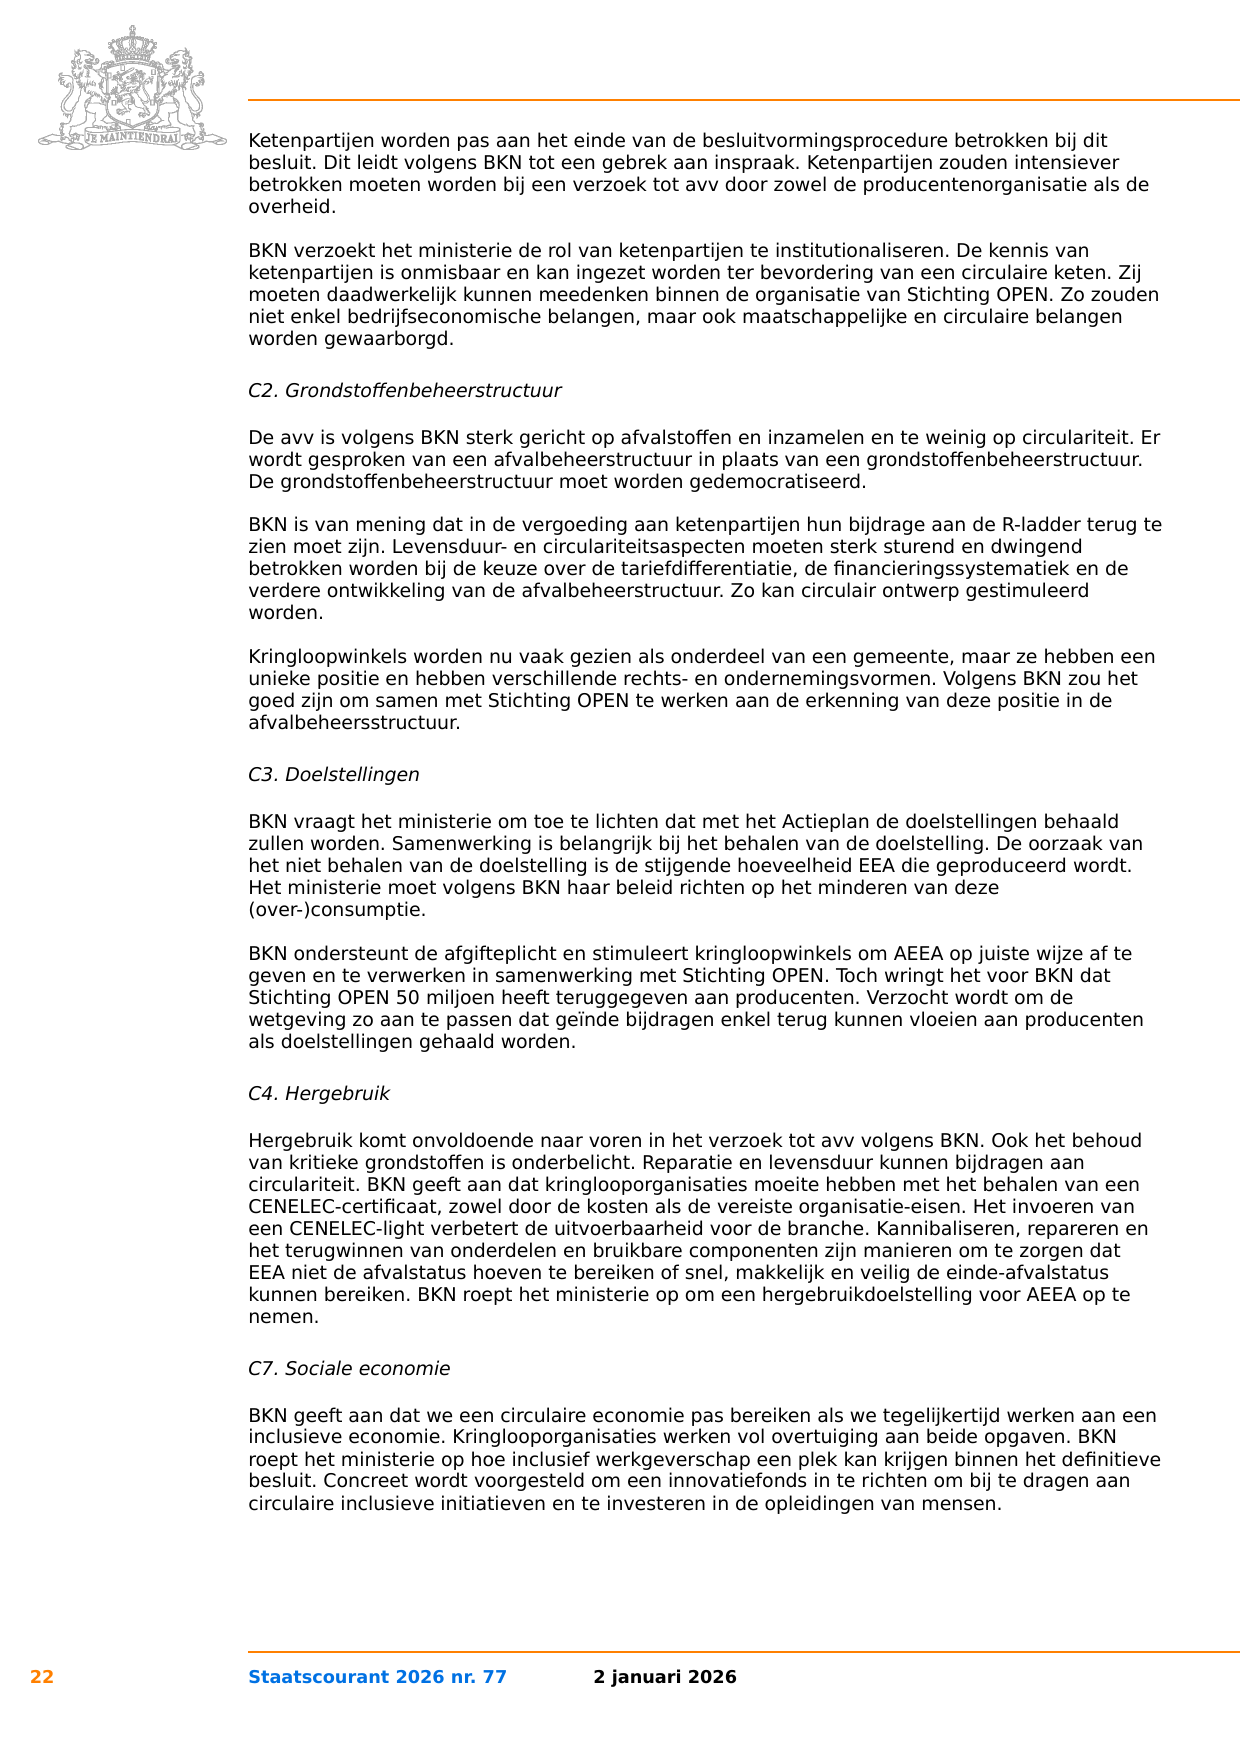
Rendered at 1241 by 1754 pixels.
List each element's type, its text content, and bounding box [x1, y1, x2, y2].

subtitle C4. Hergebruik [248, 1083, 1163, 1105]
text BKN verzoekt het ministerie de rol van ketenpartijen te institutionaliseren. De kennis van ketenpartijen is onmisbaar en kan ingezet worden ter bevordering van een circulaire keten. Zij moeten daadwerkelijk kunnen meedenken binnen de organisatie van Stichting OPEN. Zo zouden niet enkel bedrijfseconomische belangen, maar ook maatschappelijke en circulaire belangen worden gewaarborgd. [248, 240, 1163, 349]
text BKN vraagt het ministerie om toe te lichten dat met het Actieplan de doelstellingen behaald zullen worden. Samenwerking is belangrijk bij het behalen van de doelstelling. De oorzaak van het niet behalen van de doelstelling is de stijgende hoeveelheid EEA die geproduceerd wordt. Het ministerie moet volgens BKN haar beleid richten op het minderen van deze (over-)consumptie. [248, 811, 1163, 921]
text BKN geeft aan dat we een circulaire economie pas bereiken als we tegelijkertijd werken aan een inclusieve economie. Kringlooporganisaties werken vol overtuiging aan beide opgaven. BKN roept het ministerie op hoe inclusief werkgeverschap een plek kan krijgen binnen het definitieve besluit. Concreet wordt voorgesteld om een innovatiefonds in te richten om bij te dragen aan circulaire inclusieve initiatieven en te investeren in de opleidingen van mensen. [248, 1404, 1163, 1514]
subtitle C2. Grondstoffenbeheerstructuur [248, 379, 1163, 402]
text BKN is van mening dat in de vergoeding aan ketenpartijen hun bijdrage aan de R-ladder terug te zien moet zijn. Levensduur- en circulariteitsaspecten moeten sterk sturend en dwingend betrokken worden bij de keuze over de tariefdifferentiatie, de financieringssystematiek en de verdere ontwikkeling van de afvalbeheerstructuur. Zo kan circulair ontwerp gestimuleerd worden. [248, 514, 1163, 624]
text Ketenpartijen worden pas aan het einde van de besluitvormingsprocedure betrokken bij dit besluit. Dit leidt volgens BKN tot een gebrek aan inspraak. Ketenpartijen zouden intensiever betrokken moeten worden bij een verzoek tot avv door zowel de producentenorganisatie als de overheid. [248, 130, 1163, 218]
text Kringloopwinkels worden nu vaak gezien als onderdeel van een gemeente, maar ze hebben een unieke positie en hebben verschillende rechts- en ondernemingsvormen. Volgens BKN zou het goed zijn om samen met Stichting OPEN te werken aan de erkenning van deze positie in de afvalbeheersstructuur. [248, 646, 1163, 734]
subtitle C3. Doelstellingen [248, 764, 1163, 786]
text De avv is volgens BKN sterk gericht op afvalstoffen en inzamelen en te weinig op circulariteit. Er wordt gesproken van een afvalbeheerstructuur in plaats van een grondstoffenbeheerstructuur. De grondstoffenbeheerstructuur moet worden gedemocratiseerd. [248, 427, 1163, 492]
text BKN ondersteunt de afgifteplicht en stimuleert kringloopwinkels om AEEA op juiste wijze af te geven en te verwerken in samenwerking met Stichting OPEN. Toch wringt het voor BKN dat Stichting OPEN 50 miljoen heeft teruggegeven aan producenten. Verzocht wordt om de wetgeving zo aan te passen dat geïnde bijdragen enkel terug kunnen vloeien aan producenten als doelstellingen gehaald worden. [248, 943, 1163, 1053]
subtitle C7. Sociale economie [248, 1357, 1163, 1379]
picture [38, 25, 227, 150]
text Hergebruik komt onvoldoende naar voren in het verzoek tot avv volgens BKN. Ook het behoud van kritieke grondstoffen is onderbelicht. Reparatie en levensduur kunnen bijdragen aan circulariteit. BKN geeft aan dat kringlooporganisaties moeite hebben met het behalen van een CENELEC-certificaat, zowel door de kosten als de vereiste organisatie-eisen. Het invoeren van een CENELEC-light verbetert de uitvoerbaarheid voor de branche. Kannibaliseren, repareren en het terugwinnen van onderdelen en bruikbare componenten zijn manieren om te zorgen dat EEA niet de afvalstatus hoeven te bereiken of snel, makkelijk en veilig de einde-afvalstatus kunnen bereiken. BKN roept het ministerie op om een hergebruikdoelstelling voor AEEA op te nemen. [248, 1130, 1163, 1327]
